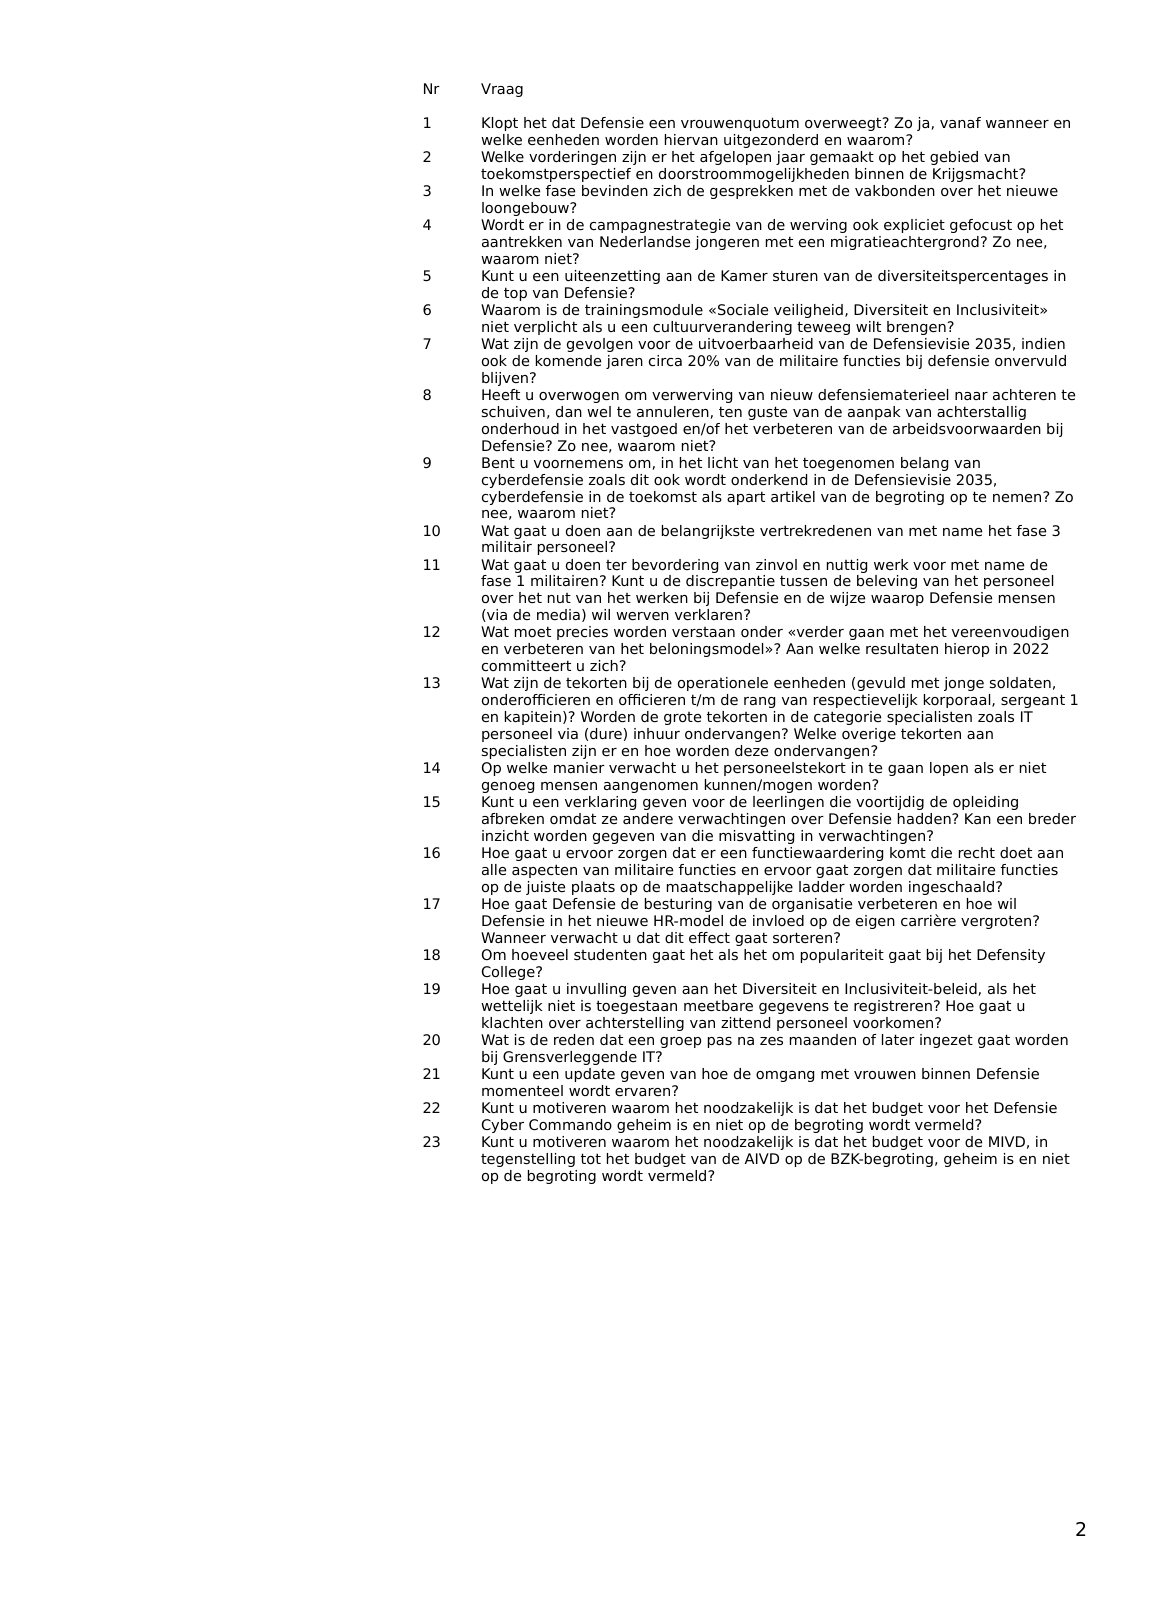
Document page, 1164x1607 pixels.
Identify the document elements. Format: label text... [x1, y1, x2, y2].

table_cell 8 [422, 387, 475, 454]
table_cell Hoe gaat Defensie de besturing van de organisatie verbeteren en hoe wil Defensie in het nieuwe HR-model de invloed op de eigen carrière vergroten? Wanneer verwacht u dat dit effect gaat sorteren? [475, 896, 1087, 947]
table_cell Bent u voornemens om, in het licht van het toegenomen belang van cyberdefensie zoals dit ook wordt onderkend in de Defensievisie 2035, cyberdefensie in de toekomst als apart artikel van de begroting op te nemen? Zo nee, waarom niet? [475, 455, 1087, 522]
table_cell 11 [422, 556, 475, 624]
table_cell 1 [422, 115, 475, 149]
table_cell Waarom is de trainingsmodule «Sociale veiligheid, Diversiteit en Inclusiviteit» niet verplicht als u een cultuurverandering teweeg wilt brengen? [475, 302, 1087, 336]
table_cell Wordt er in de campagnestrategie van de werving ook expliciet gefocust op het aantrekken van Nederlandse jongeren met een migratieachtergrond? Zo nee, waarom niet? [475, 217, 1087, 268]
table_cell Hoe gaat u ervoor zorgen dat er een functiewaardering komt die recht doet aan alle aspecten van militaire functies en ervoor gaat zorgen dat militaire functies op de juiste plaats op de maatschappelijke ladder worden ingeschaald? [475, 845, 1087, 896]
table_cell Wat moet precies worden verstaan onder «verder gaan met het vereenvoudigen en verbeteren van het beloningsmodel»? Aan welke resultaten hierop in 2022 committeert u zich? [475, 624, 1087, 675]
table_cell Op welke manier verwacht u het personeelstekort in te gaan lopen als er niet genoeg mensen aangenomen kunnen/mogen worden? [475, 760, 1087, 794]
table_cell Wat gaat u doen aan de belangrijkste vertrekredenen van met name het fase 3 militair personeel? [475, 523, 1087, 556]
table_cell Heeft u overwogen om verwerving van nieuw defensiematerieel naar achteren te schuiven, dan wel te annuleren, ten guste van de aanpak van achterstallig onderhoud in het vastgoed en/of het verbeteren van de arbeidsvoorwaarden bij Defensie? Zo nee, waarom niet? [475, 387, 1087, 454]
table_cell Wat zijn de tekorten bij de operationele eenheden (gevuld met jonge soldaten, onderofficieren en officieren t/m de rang van respectievelijk korporaal, sergeant 1 en kapitein)? Worden de grote tekorten in de categorie specialisten zoals IT personeel via (dure) inhuur ondervangen? Welke overige tekorten aan specialisten zijn er en hoe worden deze ondervangen? [475, 675, 1087, 760]
table_cell Klopt het dat Defensie een vrouwenquotum overweegt? Zo ja, vanaf wanneer en welke eenheden worden hiervan uitgezonderd en waarom? [475, 115, 1087, 149]
table_cell 5 [422, 268, 475, 302]
table_cell 6 [422, 302, 475, 336]
table_cell Kunt u een uiteenzetting aan de Kamer sturen van de diversiteitspercentages in de top van Defensie? [475, 268, 1087, 302]
table_cell 13 [422, 675, 475, 760]
table_cell 15 [422, 794, 475, 845]
table_cell 4 [422, 217, 475, 268]
table_header Nr [422, 81, 475, 98]
table_cell 7 [422, 336, 475, 387]
table_cell [475, 98, 1087, 115]
table_cell 2 [422, 149, 475, 183]
table_cell 18 [422, 947, 475, 981]
table_cell Om hoeveel studenten gaat het als het om populariteit gaat bij het Defensity College? [475, 947, 1087, 981]
table_cell 12 [422, 624, 475, 675]
table_cell 21 [422, 1066, 475, 1100]
table_cell 9 [422, 455, 475, 522]
table_cell Wat gaat u doen ter bevordering van zinvol en nuttig werk voor met name de fase 1 militairen? Kunt u de discrepantie tussen de beleving van het personeel over het nut van het werken bij Defensie en de wijze waarop Defensie mensen (via de media) wil werven verklaren? [475, 556, 1087, 624]
table_cell Kunt u motiveren waarom het noodzakelijk is dat het budget voor de MIVD, in tegenstelling tot het budget van de AIVD op de BZK-begroting, geheim is en niet op de begroting wordt vermeld? [475, 1134, 1087, 1184]
table_cell 16 [422, 845, 475, 896]
table_cell 23 [422, 1134, 475, 1184]
table_cell Kunt u motiveren waarom het noodzakelijk is dat het budget voor het Defensie Cyber Commando geheim is en niet op de begroting wordt vermeld? [475, 1100, 1087, 1134]
table_cell 14 [422, 760, 475, 794]
table_cell 3 [422, 183, 475, 217]
table_cell 19 [422, 981, 475, 1032]
table_cell 22 [422, 1100, 475, 1134]
table_cell [422, 98, 475, 115]
table_cell Welke vorderingen zijn er het afgelopen jaar gemaakt op het gebied van toekomstperspectief en doorstroommogelijkheden binnen de Krijgsmacht? [475, 149, 1087, 183]
table_cell 17 [422, 896, 475, 947]
table_cell 20 [422, 1032, 475, 1066]
table_cell Kunt u een update geven van hoe de omgang met vrouwen binnen Defensie momenteel wordt ervaren? [475, 1066, 1087, 1100]
table_header Vraag [475, 81, 1087, 98]
table_cell In welke fase bevinden zich de gesprekken met de vakbonden over het nieuwe loongebouw? [475, 183, 1087, 217]
table_cell Wat is de reden dat een groep pas na zes maanden of later ingezet gaat worden bij Grensverleggende IT? [475, 1032, 1087, 1066]
table_cell Kunt u een verklaring geven voor de leerlingen die voortijdig de opleiding afbreken omdat ze andere verwachtingen over Defensie hadden? Kan een breder inzicht worden gegeven van die misvatting in verwachtingen? [475, 794, 1087, 845]
table_cell Wat zijn de gevolgen voor de uitvoerbaarheid van de Defensievisie 2035, indien ook de komende jaren circa 20% van de militaire functies bij defensie onvervuld blijven? [475, 336, 1087, 387]
table_cell 10 [422, 523, 475, 556]
table_cell Hoe gaat u invulling geven aan het Diversiteit en Inclusiviteit-beleid, als het wettelijk niet is toegestaan meetbare gegevens te registreren? Hoe gaat u klachten over achterstelling van zittend personeel voorkomen? [475, 981, 1087, 1032]
